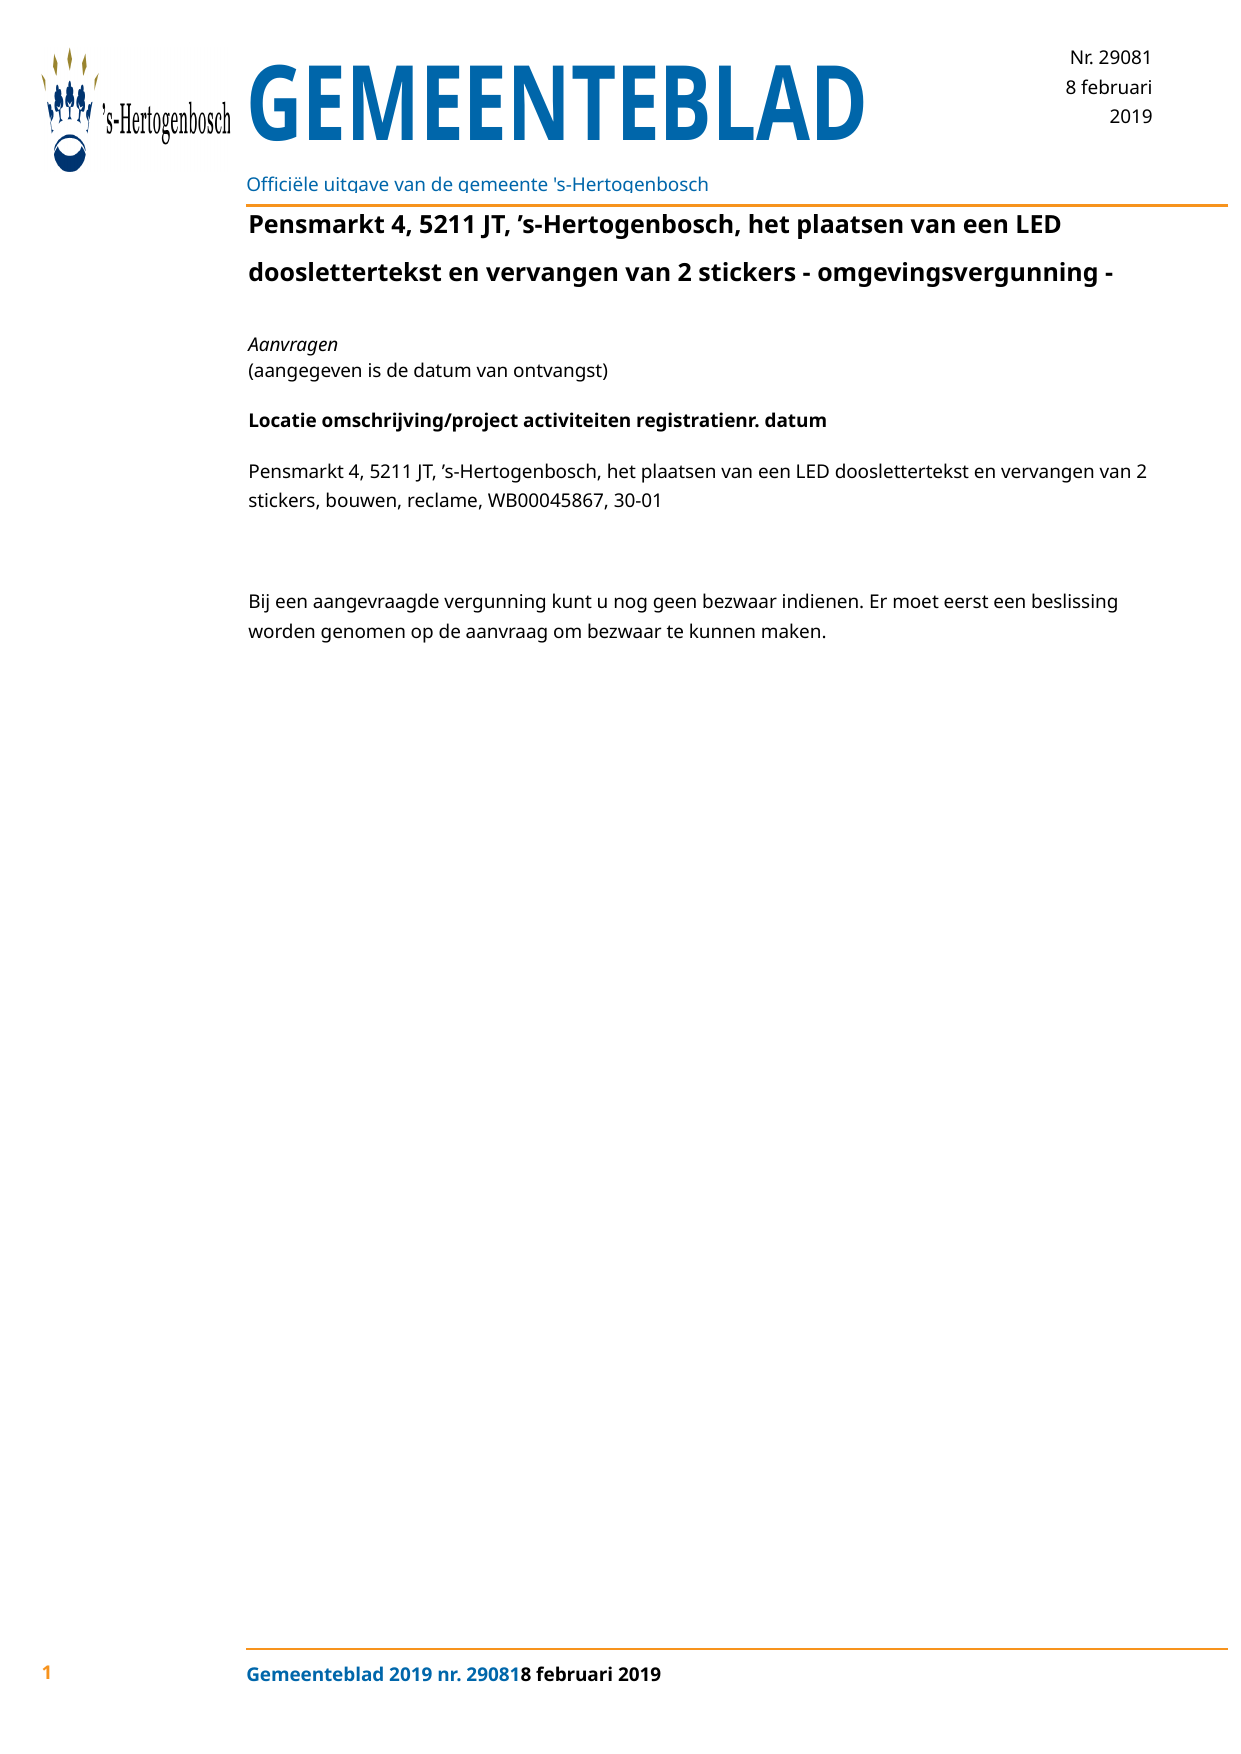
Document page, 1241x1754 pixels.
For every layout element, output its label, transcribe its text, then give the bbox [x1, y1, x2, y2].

text (aangegeven is de datum van ontvangst) [248, 357, 1152, 383]
text Pensmarkt 4, 5211 JT, ’s-Hertogenbosch, het plaatsen van een LED dooslettertekst en vervangen van 2 stickers - omgevingsvergunning - [248, 207, 1152, 288]
text Locatie omschrijving/project activiteiten registratienr. datum [248, 408, 1152, 433]
text Pensmarkt 4, 5211 JT, ’s-Hertogenbosch, het plaatsen van een LED dooslettertekst en vervangen van 2 stickers, bouwen, reclame, WB00045867, 30-01 [248, 458, 1152, 513]
text Bij een aangevraagde vergunning kunt u nog geen bezwaar indienen. Er moet eerst een beslissing worden genomen op de aanvraag om bezwaar te kunnen maken. [248, 588, 1152, 644]
text Aanvragen [248, 331, 1152, 357]
picture [41, 47, 231, 172]
